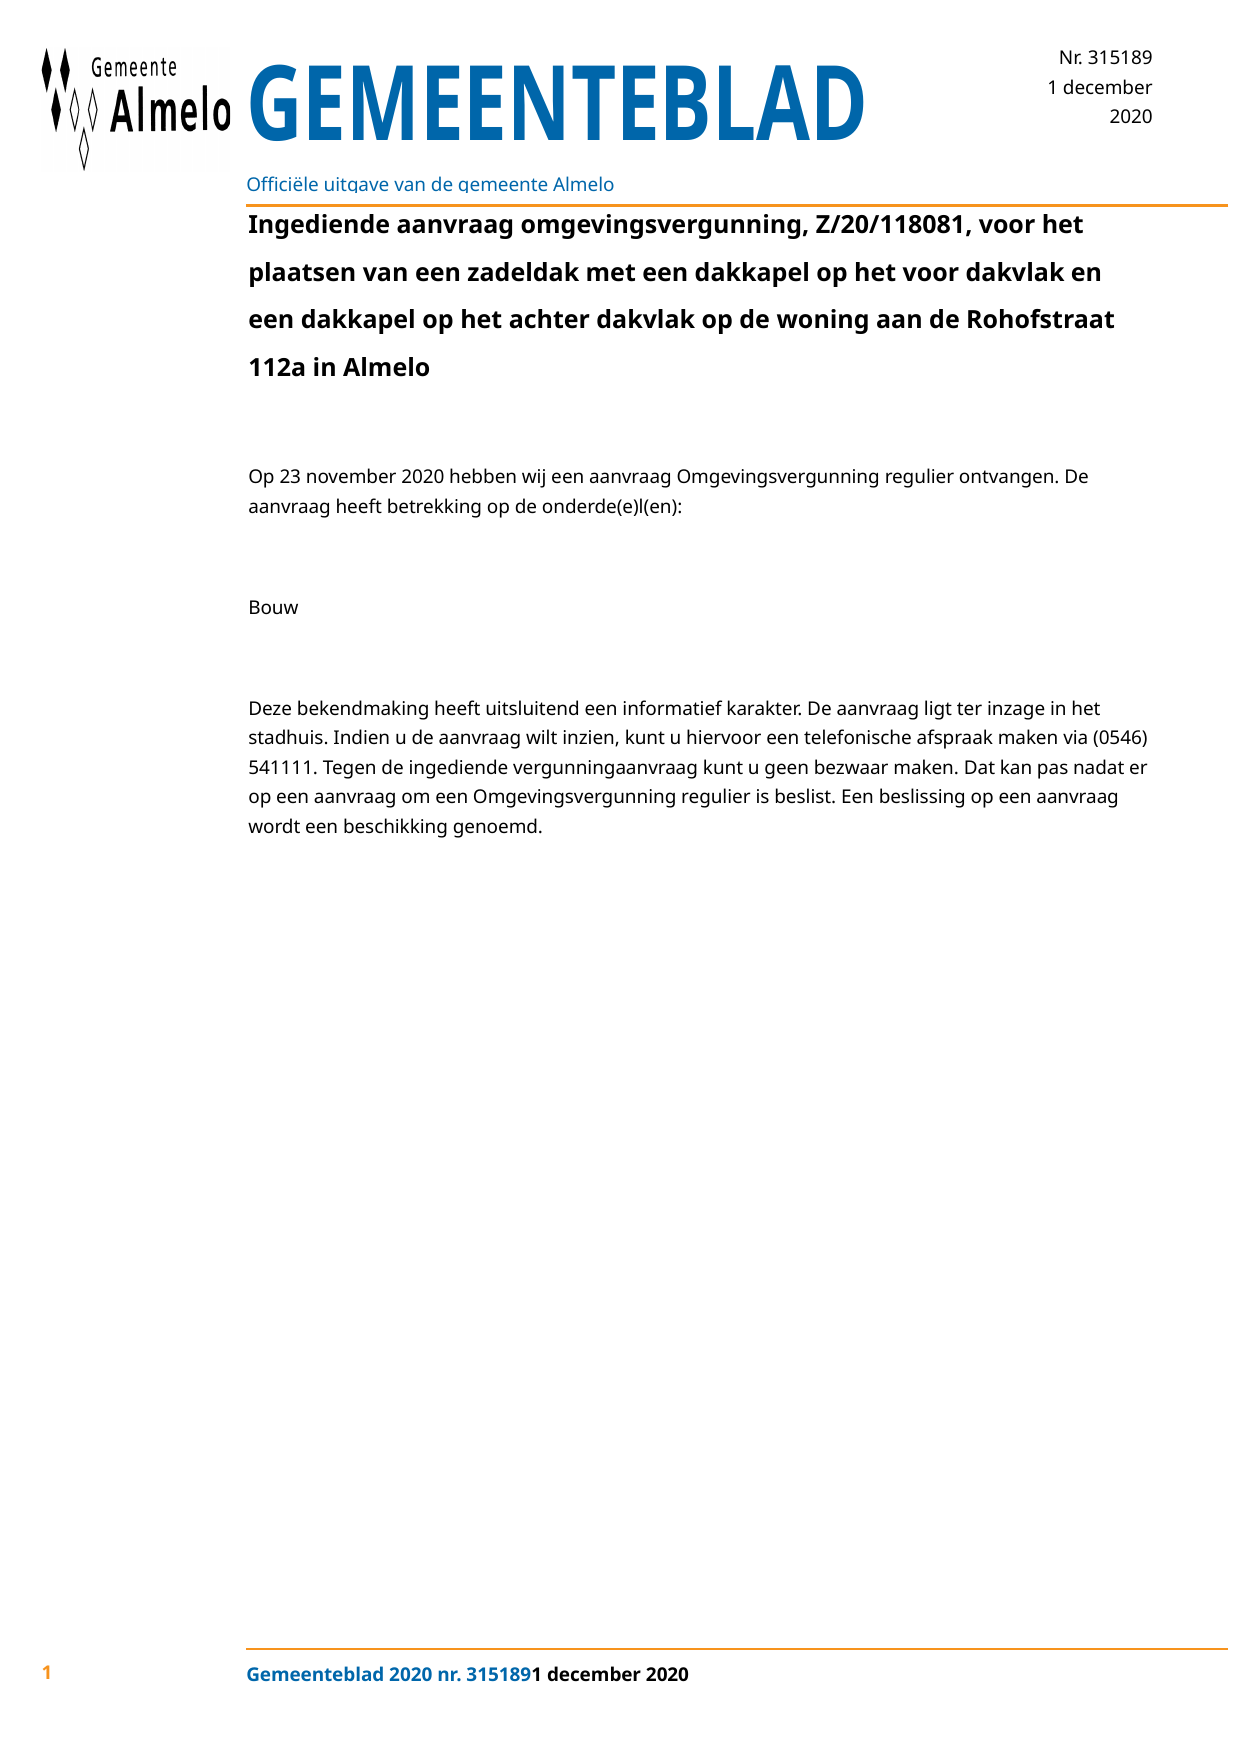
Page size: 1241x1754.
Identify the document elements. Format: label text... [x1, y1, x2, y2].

text Op 23 november 2020 hebben wij een aanvraag Omgevingsvergunning regulier ontvangen. De aanvraag heeft betrekking op de onderde(e)l(en): [248, 463, 1152, 519]
picture [41, 47, 231, 172]
text Bouw [248, 594, 1152, 620]
text Ingediende aanvraag omgevingsvergunning, Z/20/118081, voor het plaatsen van een zadeldak met een dakkapel op het voor dakvlak en een dakkapel op het achter dakvlak op de woning aan de Rohofstraat 112a in Almelo [248, 207, 1152, 384]
text Deze bekendmaking heeft uitsluitend een informatief karakter. De aanvraag ligt ter inzage in het stadhuis. Indien u de aanvraag wilt inzien, kunt u hiervoor een telefonische afspraak maken via (0546) 541111. Tegen de ingediende vergunningaanvraag kunt u geen bezwaar maken. Dat kan pas nadat er op een aanvraag om een Omgevingsvergunning regulier is beslist. Een beslissing op een aanvraag wordt een beschikking genoemd. [248, 695, 1152, 839]
